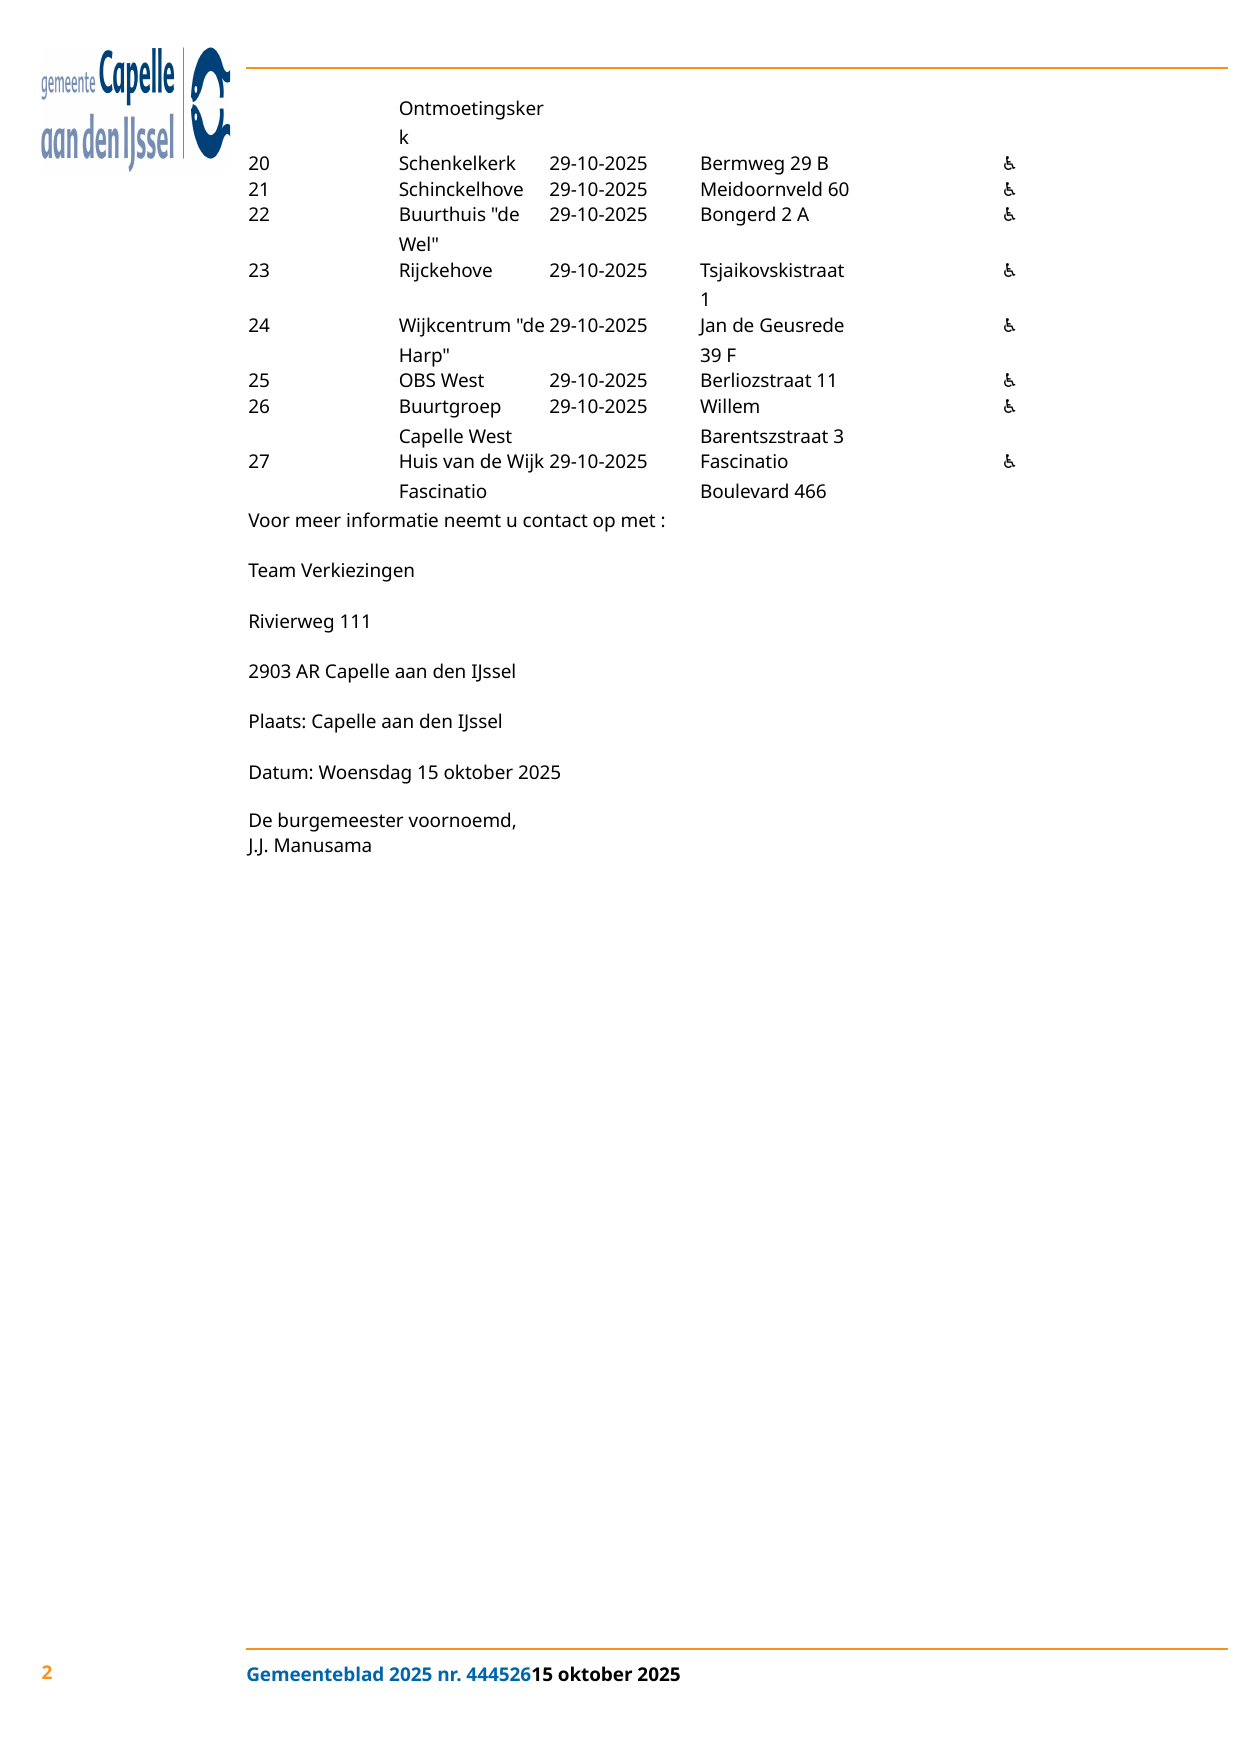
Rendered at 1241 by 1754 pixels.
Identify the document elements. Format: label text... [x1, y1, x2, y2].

table_cell 21 [248, 176, 398, 202]
table_cell [850, 368, 1001, 393]
table_cell Schenkelkerk [399, 150, 549, 176]
table_cell [248, 95, 398, 150]
table_cell OBS West [399, 368, 549, 393]
table_cell 27 [248, 449, 398, 504]
table_cell Willem Barentszstraat 3 [700, 393, 850, 448]
table_cell ♿ [1001, 449, 1152, 504]
table_cell 29-10-2025 [549, 368, 700, 393]
table_cell ♿ [1001, 393, 1152, 448]
table_cell Fascinatio Boulevard 466 [700, 449, 850, 504]
table_cell Buurthuis "de Wel" [399, 202, 549, 257]
table_cell 29-10-2025 [549, 257, 700, 312]
table_cell 22 [248, 202, 398, 257]
table_cell 29-10-2025 [549, 202, 700, 257]
text Datum: Woensdag 15 oktober 2025 [248, 759, 1152, 785]
table_cell [850, 150, 1001, 176]
table_cell 29-10-2025 [549, 393, 700, 448]
table_cell Huis van de Wijk Fascinatio [399, 449, 549, 504]
text 2903 AR Capelle aan den IJssel [248, 658, 1152, 684]
table_cell [850, 176, 1001, 202]
table_cell 24 [248, 312, 398, 367]
table_cell Bermweg 29 B [700, 150, 850, 176]
table_cell Wijkcentrum "de Harp" [399, 312, 549, 367]
table_cell [1001, 95, 1152, 150]
table_cell 20 [248, 150, 398, 176]
table_cell [850, 312, 1001, 367]
table_cell Bongerd 2 A [700, 202, 850, 257]
text Plaats: Capelle aan den IJssel [248, 709, 1152, 734]
text J.J. Manusama [248, 833, 1152, 858]
table_cell Berliozstraat 11 [700, 368, 850, 393]
table_cell [850, 257, 1001, 312]
table_cell Rijckehove [399, 257, 549, 312]
table_cell ♿ [1001, 176, 1152, 202]
table_cell 25 [248, 368, 398, 393]
table_cell Ontmoetingskerk [399, 95, 549, 150]
text Voor meer informatie neemt u contact op met : [248, 507, 1152, 533]
table_cell ♿ [1001, 202, 1152, 257]
table_cell [549, 95, 700, 150]
table_cell 29-10-2025 [549, 150, 700, 176]
table_cell ♿ [1001, 257, 1152, 312]
table_cell 26 [248, 393, 398, 448]
picture [41, 47, 231, 172]
table_cell 29-10-2025 [549, 176, 700, 202]
table_cell Jan de Geusrede 39 F [700, 312, 850, 367]
table_cell Meidoornveld 60 [700, 176, 850, 202]
text Rivierweg 111 [248, 608, 1152, 634]
text Team Verkiezingen [248, 557, 1152, 583]
table_cell 29-10-2025 [549, 312, 700, 367]
table_cell ♿ [1001, 150, 1152, 176]
table_cell [850, 449, 1001, 504]
table_cell [850, 202, 1001, 257]
table_cell 29-10-2025 [549, 449, 700, 504]
table_cell ♿ [1001, 368, 1152, 393]
table_cell Buurtgroep Capelle West [399, 393, 549, 448]
table_cell ♿ [1001, 312, 1152, 367]
text De burgemeester voornoemd, [248, 807, 1152, 833]
table_cell [700, 95, 850, 150]
table_cell Tsjaikovskistraat 1 [700, 257, 850, 312]
table_cell [850, 393, 1001, 448]
table_cell Schinckelhove [399, 176, 549, 202]
table_cell [850, 95, 1001, 150]
table_cell 23 [248, 257, 398, 312]
